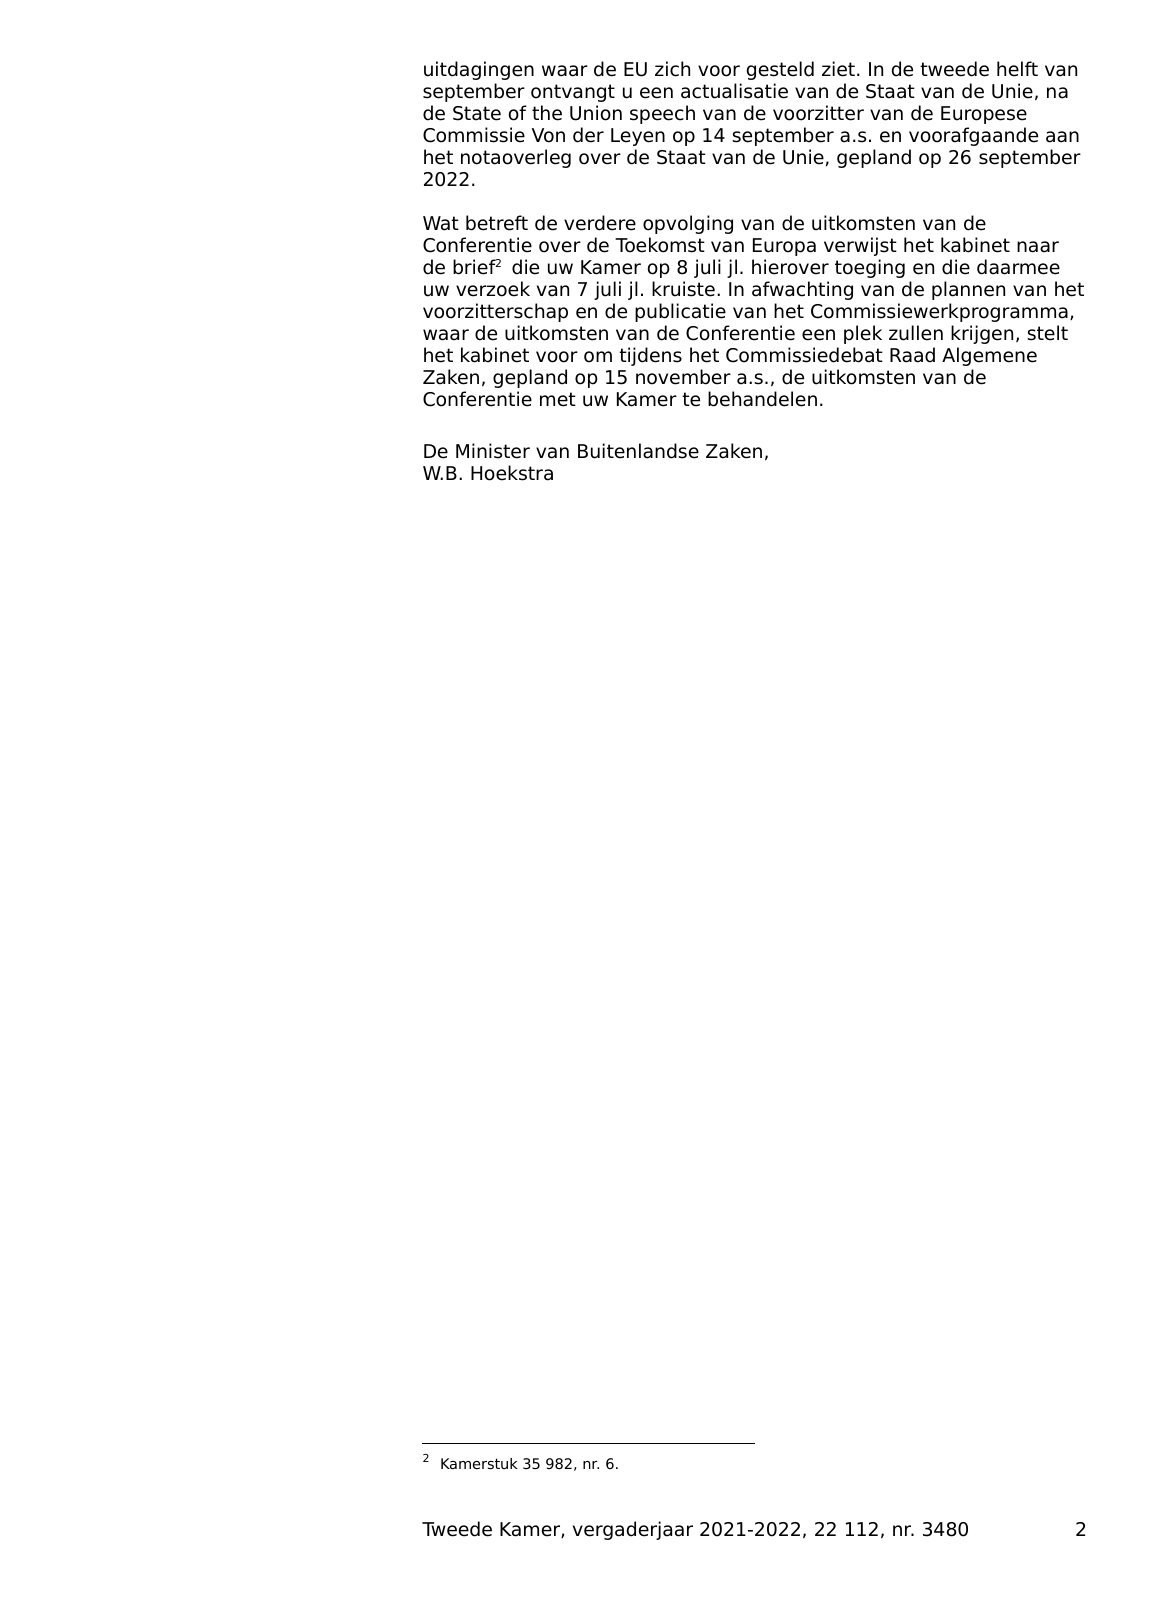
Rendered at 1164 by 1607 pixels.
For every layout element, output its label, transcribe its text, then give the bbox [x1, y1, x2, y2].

text Wat betreft de verdere opvolging van de uitkomsten van de Conferentie over de Toekomst van Europa verwijst het kabinet naar de brief die uw Kamer op 8 juli jl. hierover toeging en die daarmee uw verzoek van 7 juli jl. kruiste. In afwachting van de plannen van het voorzitterschap en de publicatie van het Commissiewerkprogramma, waar de uitkomsten van de Conferentie een plek zullen krijgen, stelt het kabinet voor om tijdens het Commissiedebat Raad Algemene Zaken, gepland op 15 november a.s., de uitkomsten van de Conferentie met uw Kamer te behandelen. [422, 213, 1087, 411]
text uitdagingen waar de EU zich voor gesteld ziet. In de tweede helft van september ontvangt u een actualisatie van de Staat van de Unie, na de State of the Union speech van de voorzitter van de Europese Commissie Von der Leyen op 14 september a.s. en voorafgaande aan het notaoverleg over de Staat van de Unie, gepland op 26 september 2022. [422, 59, 1087, 191]
text De Minister van Buitenlandse Zaken, W.B. Hoekstra [422, 441, 1087, 485]
text Kamerstuk 35 982, nr. 6. [422, 1452, 1087, 1474]
